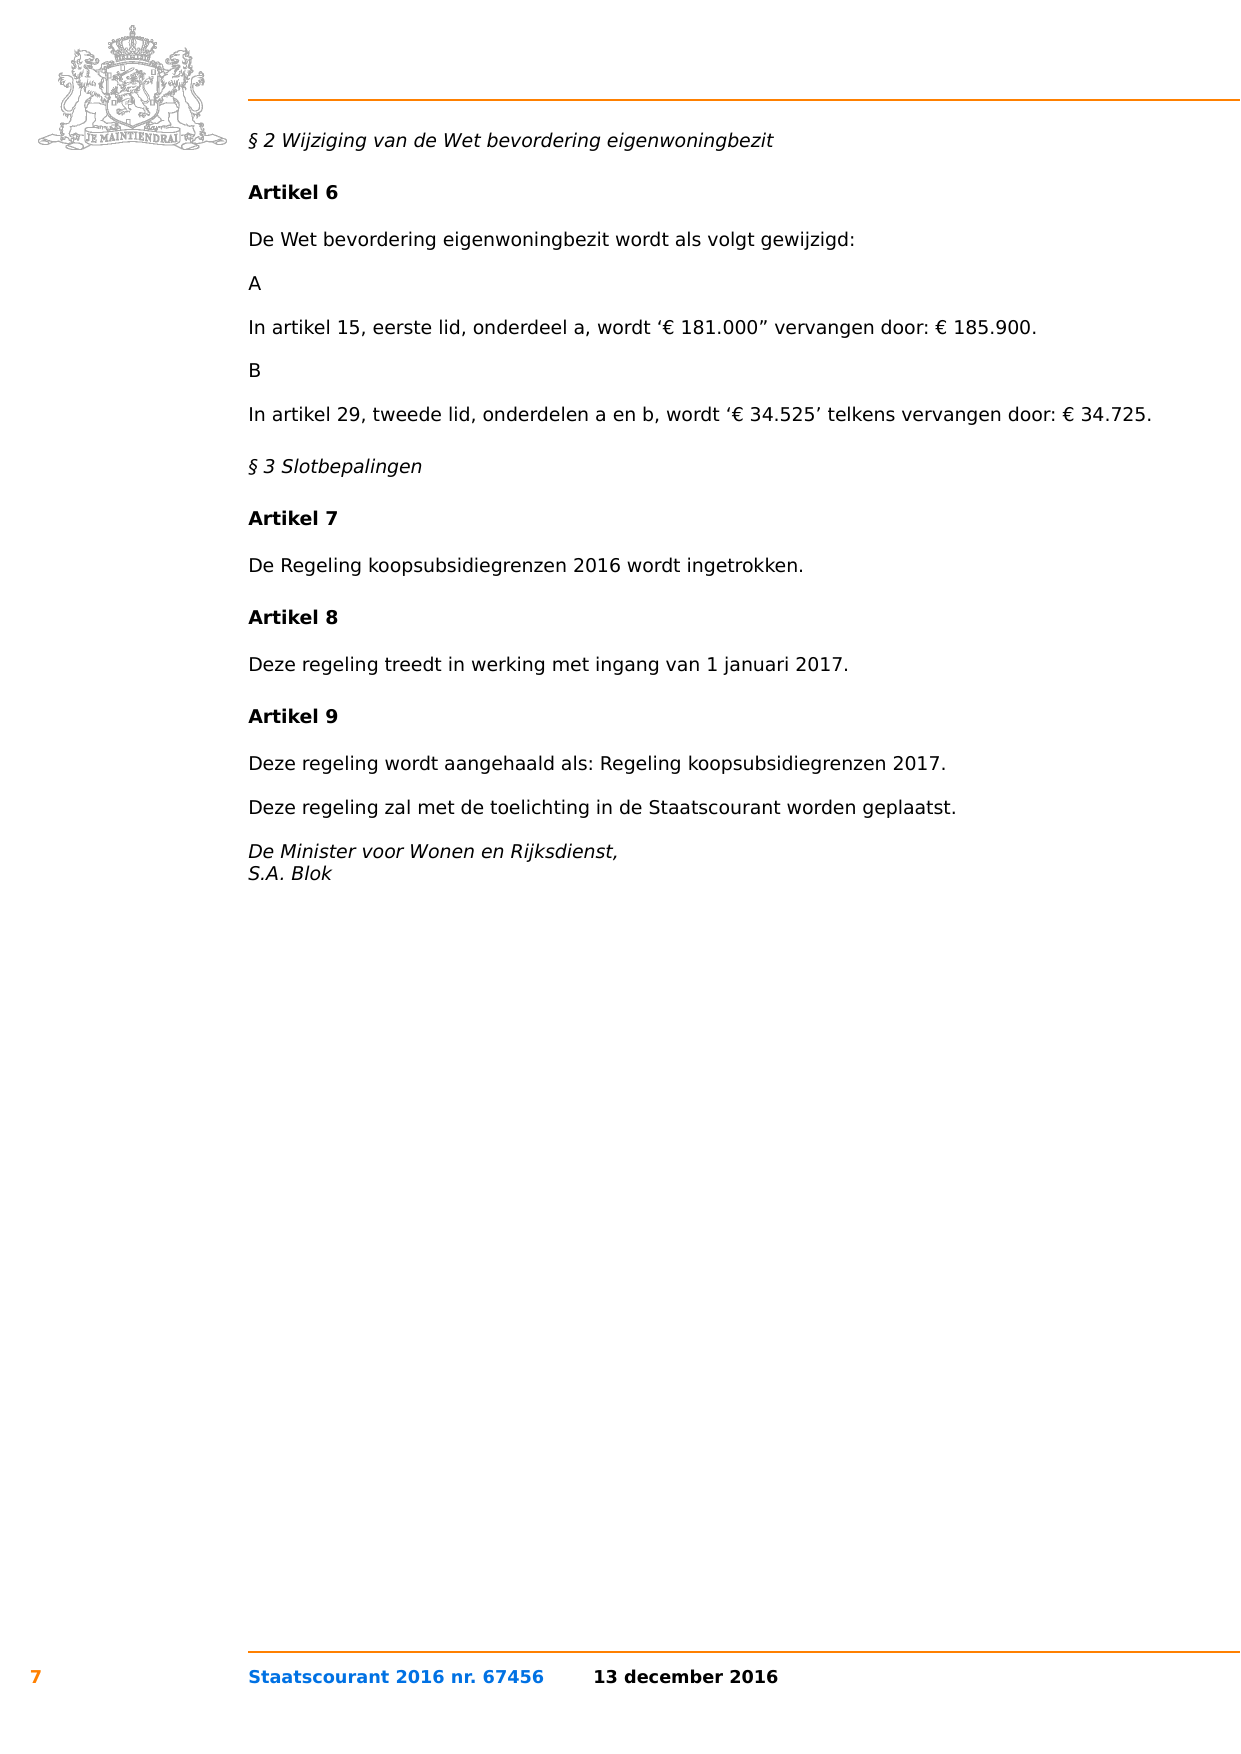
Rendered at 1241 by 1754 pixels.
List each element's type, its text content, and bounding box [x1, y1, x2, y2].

text B [248, 360, 1163, 382]
picture [38, 25, 227, 150]
subtitle Artikel 6 [248, 182, 1163, 204]
text In artikel 15, eerste lid, onderdeel a, wordt ‘€ 181.000” vervangen door: € 185.900. [248, 317, 1163, 338]
subtitle Artikel 7 [248, 508, 1163, 530]
text In artikel 29, tweede lid, onderdelen a en b, wordt ‘€ 34.525’ telkens vervangen door: € 34.725. [248, 404, 1163, 426]
subtitle Artikel 8 [248, 607, 1163, 629]
subtitle § 2 Wijziging van de Wet bevordering eigenwoningbezit [248, 130, 1163, 152]
text Deze regeling zal met de toelichting in de Staatscourant worden geplaatst. [248, 797, 1163, 819]
text De Regeling koopsubsidiegrenzen 2016 wordt ingetrokken. [248, 555, 1163, 577]
text A [248, 273, 1163, 295]
text Deze regeling treedt in werking met ingang van 1 januari 2017. [248, 654, 1163, 676]
subtitle Artikel 9 [248, 706, 1163, 728]
text Deze regeling wordt aangehaald als: Regeling koopsubsidiegrenzen 2017. [248, 753, 1163, 775]
text De Wet bevordering eigenwoningbezit wordt als volgt gewijzigd: [248, 229, 1163, 251]
text De Minister voor Wonen en Rijksdienst, S.A. Blok [248, 841, 1163, 885]
subtitle § 3 Slotbepalingen [248, 456, 1163, 478]
